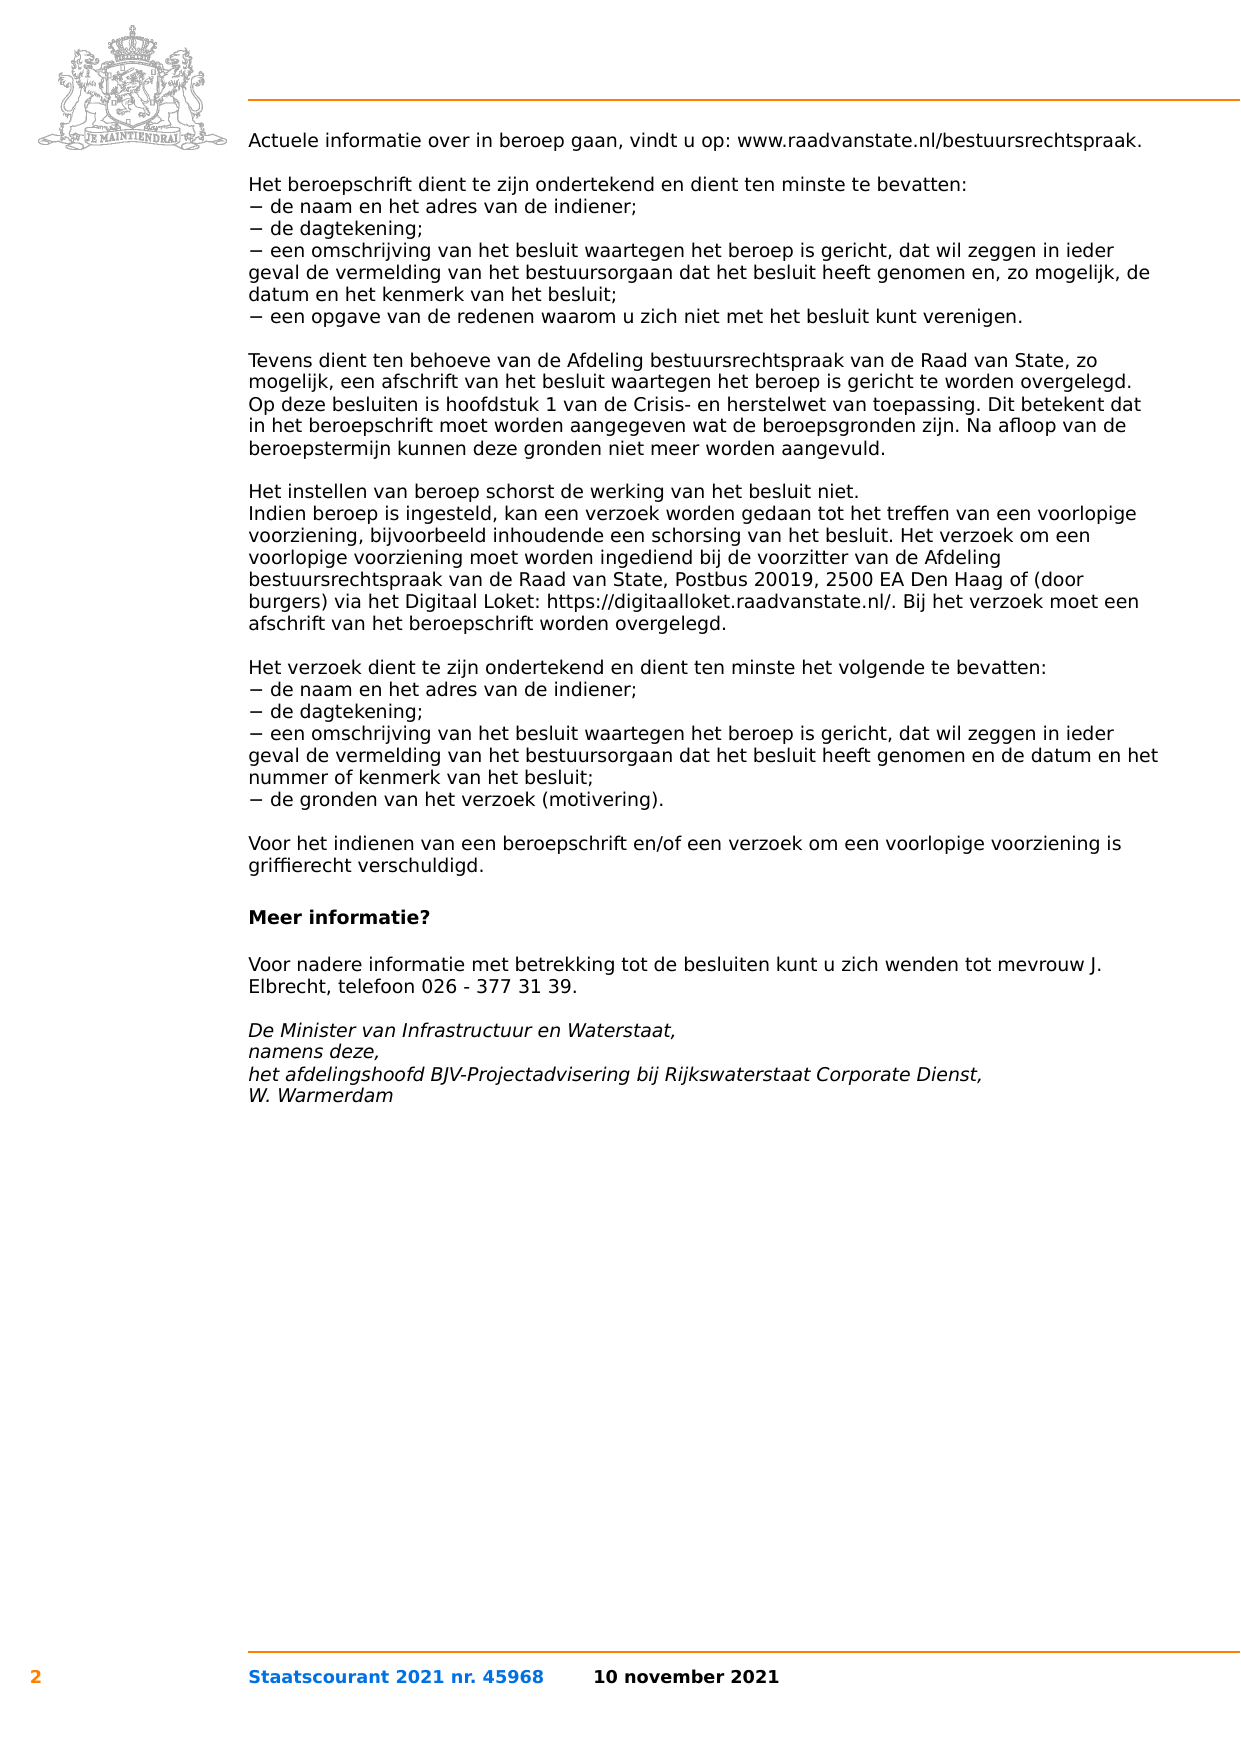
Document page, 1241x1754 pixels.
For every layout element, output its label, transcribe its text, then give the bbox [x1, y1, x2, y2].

picture [38, 25, 227, 150]
text Het beroepschrift dient te zijn ondertekend en dient ten minste te bevatten: [248, 174, 1163, 196]
text Het instellen van beroep schorst de werking van het besluit niet. [248, 481, 1163, 503]
text − de naam en het adres van de indiener; [248, 196, 1163, 218]
text − een opgave van de redenen waarom u zich niet met het besluit kunt verenigen. [248, 306, 1163, 328]
text Het verzoek dient te zijn ondertekend en dient ten minste het volgende te bevatten: [248, 657, 1163, 679]
text − de dagtekening; [248, 701, 1163, 723]
text Voor nadere informatie met betrekking tot de besluiten kunt u zich wenden tot mevrouw J. Elbrecht, telefoon 026 - 377 31 39. [248, 954, 1163, 998]
subtitle Meer informatie? [248, 907, 1163, 929]
text − een omschrijving van het besluit waartegen het beroep is gericht, dat wil zeggen in ieder geval de vermelding van het bestuursorgaan dat het besluit heeft genomen en, zo mogelijk, de datum en het kenmerk van het besluit; [248, 240, 1163, 306]
text Op deze besluiten is hoofdstuk 1 van de Crisis- en herstelwet van toepassing. Dit betekent dat in het beroepschrift moet worden aangegeven wat de beroepsgronden zijn. Na afloop van de beroepstermijn kunnen deze gronden niet meer worden aangevuld. [248, 393, 1163, 459]
text De Minister van Infrastructuur en Waterstaat, namens deze, het afdelingshoofd BJV-Projectadvisering bij Rijkswaterstaat Corporate Dienst, W. Warmerdam [248, 1019, 1163, 1107]
text Voor het indienen van een beroepschrift en/of een verzoek om een voorlopige voorziening is griffierecht verschuldigd. [248, 833, 1163, 877]
text Indien beroep is ingesteld, kan een verzoek worden gedaan tot het treffen van een voorlopige voorziening, bijvoorbeeld inhoudende een schorsing van het besluit. Het verzoek om een voorlopige voorziening moet worden ingediend bij de voorzitter van de Afdeling bestuursrechtspraak van de Raad van State, Postbus 20019, 2500 EA Den Haag of (door burgers) via het Digitaal Loket: https://digitaalloket.raadvanstate.nl/. Bij het verzoek moet een afschrift van het beroepschrift worden overgelegd. [248, 503, 1163, 635]
text − de gronden van het verzoek (motivering). [248, 789, 1163, 811]
text − de naam en het adres van de indiener; [248, 679, 1163, 701]
text − een omschrijving van het besluit waartegen het beroep is gericht, dat wil zeggen in ieder geval de vermelding van het bestuursorgaan dat het besluit heeft genomen en de datum en het nummer of kenmerk van het besluit; [248, 723, 1163, 789]
text Actuele informatie over in beroep gaan, vindt u op: www.raadvanstate.nl/bestuursrechtspraak. [248, 130, 1163, 152]
text Tevens dient ten behoeve van de Afdeling bestuursrechtspraak van de Raad van State, zo mogelijk, een afschrift van het besluit waartegen het beroep is gericht te worden overgelegd. [248, 349, 1163, 393]
text − de dagtekening; [248, 218, 1163, 240]
